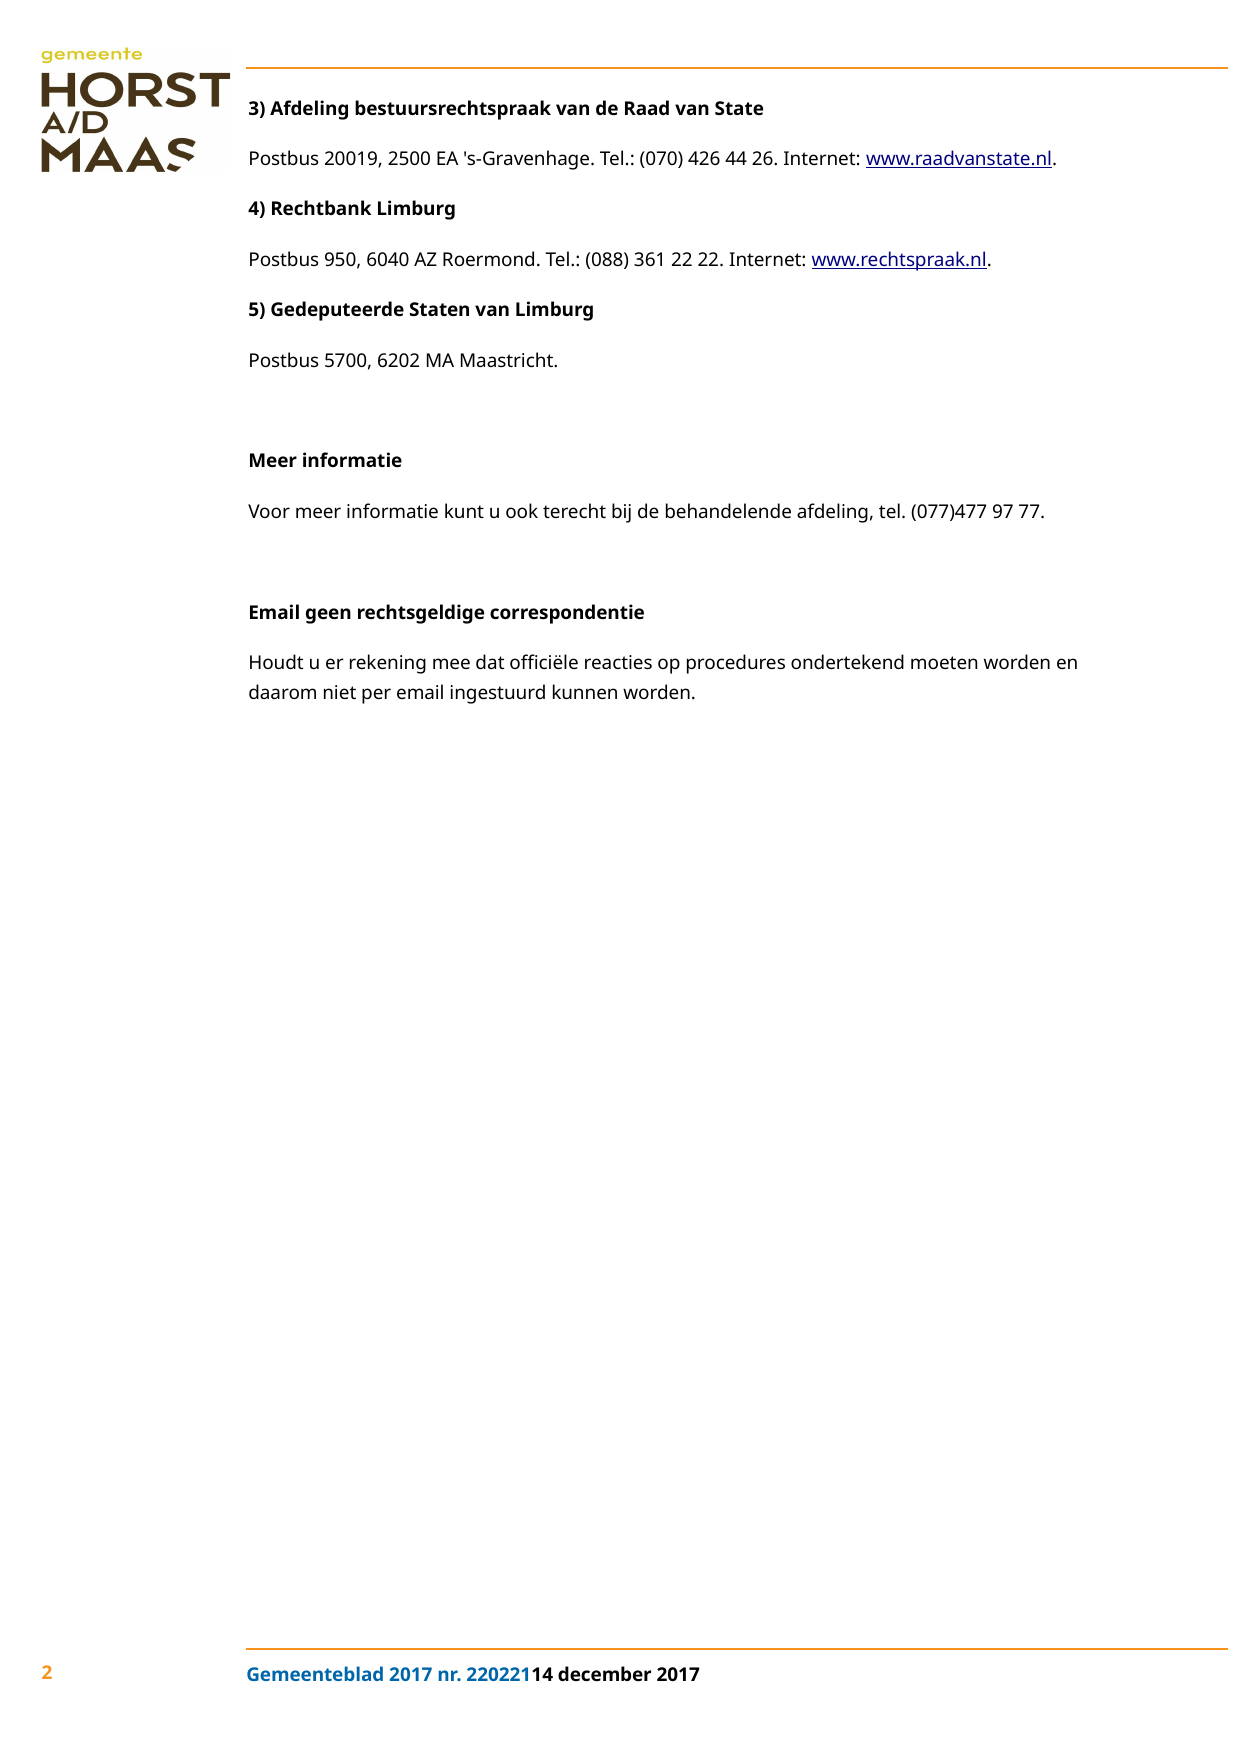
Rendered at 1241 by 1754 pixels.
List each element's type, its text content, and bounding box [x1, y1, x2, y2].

text Postbus 5700, 6202 MA Maastricht. [248, 347, 1152, 373]
picture [41, 47, 231, 172]
text Postbus 20019, 2500 EA 's-Gravenhage. Tel.: (070) 426 44 26. Internet: www.raadvanstate.nl. [248, 145, 1152, 171]
text 4) Rechtbank Limburg [248, 196, 1152, 221]
text 5) Gedeputeerde Staten van Limburg [248, 296, 1152, 322]
text Houdt u er rekening mee dat officiële reacties op procedures ondertekend moeten worden en daarom niet per email ingestuurd kunnen worden. [248, 649, 1152, 705]
text Email geen rechtsgeldige correspondentie [248, 599, 1152, 625]
text Meer informatie [248, 448, 1152, 473]
text Postbus 950, 6040 AZ Roermond. Tel.: (088) 361 22 22. Internet: www.rechtspraak.nl. [248, 246, 1152, 272]
text Voor meer informatie kunt u ook terecht bij de behandelende afdeling, tel. (077)477 97 77. [248, 498, 1152, 524]
text 3) Afdeling bestuursrechtspraak van de Raad van State [248, 95, 1152, 121]
